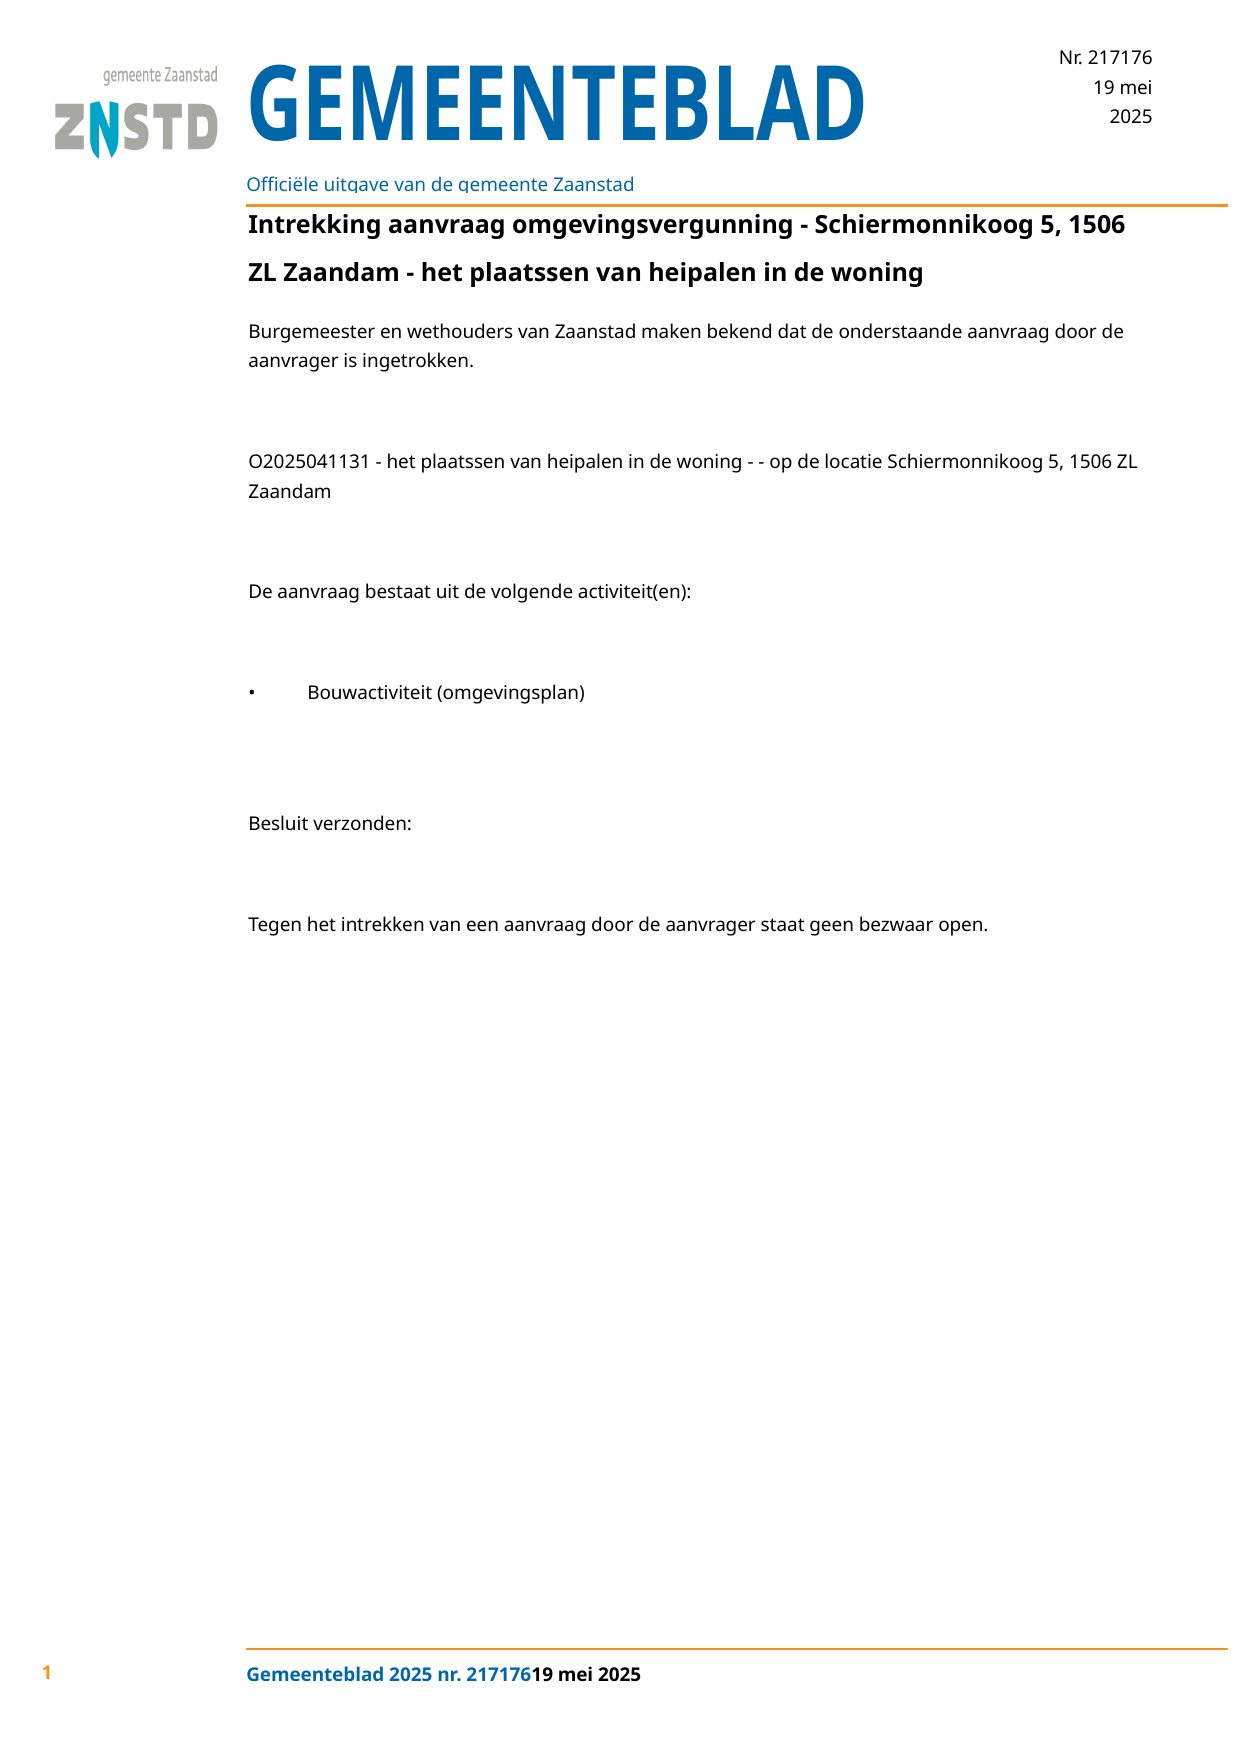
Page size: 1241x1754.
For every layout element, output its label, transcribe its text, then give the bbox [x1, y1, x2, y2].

text De aanvraag bestaat uit de volgende activiteit(en): [248, 579, 1152, 604]
text O2025041131 - het plaatssen van heipalen in de woning - - op de locatie Schiermonnikoog 5, 1506 ZL Zaandam [248, 448, 1152, 504]
text Tegen het intrekken van een aanvraag door de aanvrager staat geen bezwaar open. [248, 911, 1152, 937]
picture [41, 47, 231, 172]
list Bouwactiviteit (omgevingsplan) [248, 679, 1152, 705]
text Besluit verzonden: [248, 810, 1152, 836]
text Intrekking aanvraag omgevingsvergunning - Schiermonnikoog 5, 1506 ZL Zaandam - het plaatssen van heipalen in de woning [248, 207, 1152, 288]
text Burgemeester en wethouders van Zaanstad maken bekend dat de onderstaande aanvraag door de aanvrager is ingetrokken. [248, 318, 1152, 373]
